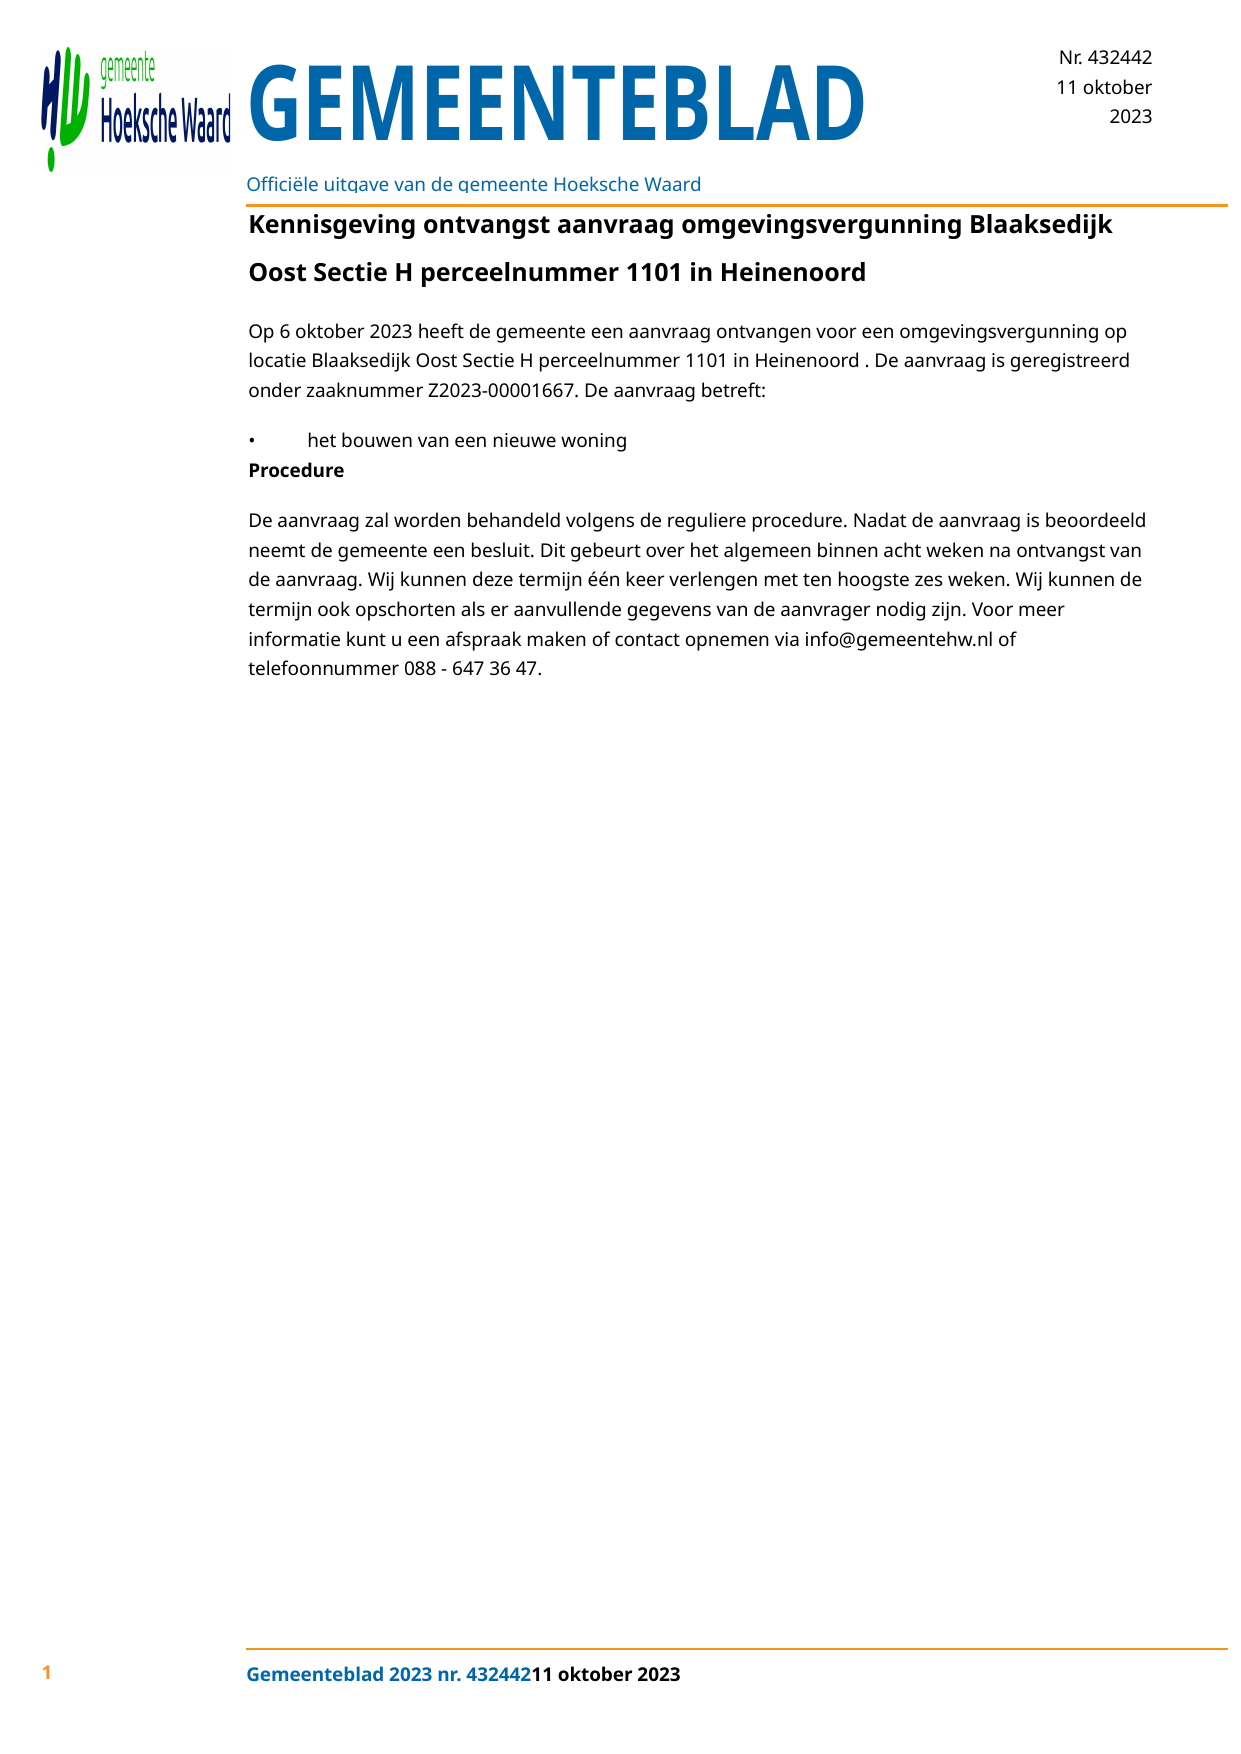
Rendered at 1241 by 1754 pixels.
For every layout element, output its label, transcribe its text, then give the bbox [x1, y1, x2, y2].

list het bouwen van een nieuwe woning [248, 427, 1152, 453]
text Kennisgeving ontvangst aanvraag omgevingsvergunning Blaaksedijk Oost Sectie H perceelnummer 1101 in Heinenoord [248, 207, 1152, 288]
picture [41, 47, 231, 172]
text De aanvraag zal worden behandeld volgens de reguliere procedure. Nadat de aanvraag is beoordeeld neemt de gemeente een besluit. Dit gebeurt over het algemeen binnen acht weken na ontvangst van de aanvraag. Wij kunnen deze termijn één keer verlengen met ten hoogste zes weken. Wij kunnen de termijn ook opschorten als er aanvullende gegevens van de aanvrager nodig zijn. Voor meer informatie kunt u een afspraak maken of contact opnemen via info@gemeentehw.nl of telefoonnummer 088 - 647 36 47. [248, 507, 1152, 681]
text Procedure [248, 457, 1152, 483]
text Op 6 oktober 2023 heeft de gemeente een aanvraag ontvangen voor een omgevingsvergunning op locatie Blaaksedijk Oost Sectie H perceelnummer 1101 in Heinenoord . De aanvraag is geregistreerd onder zaaknummer Z2023-00001667. De aanvraag betreft: [248, 318, 1152, 403]
